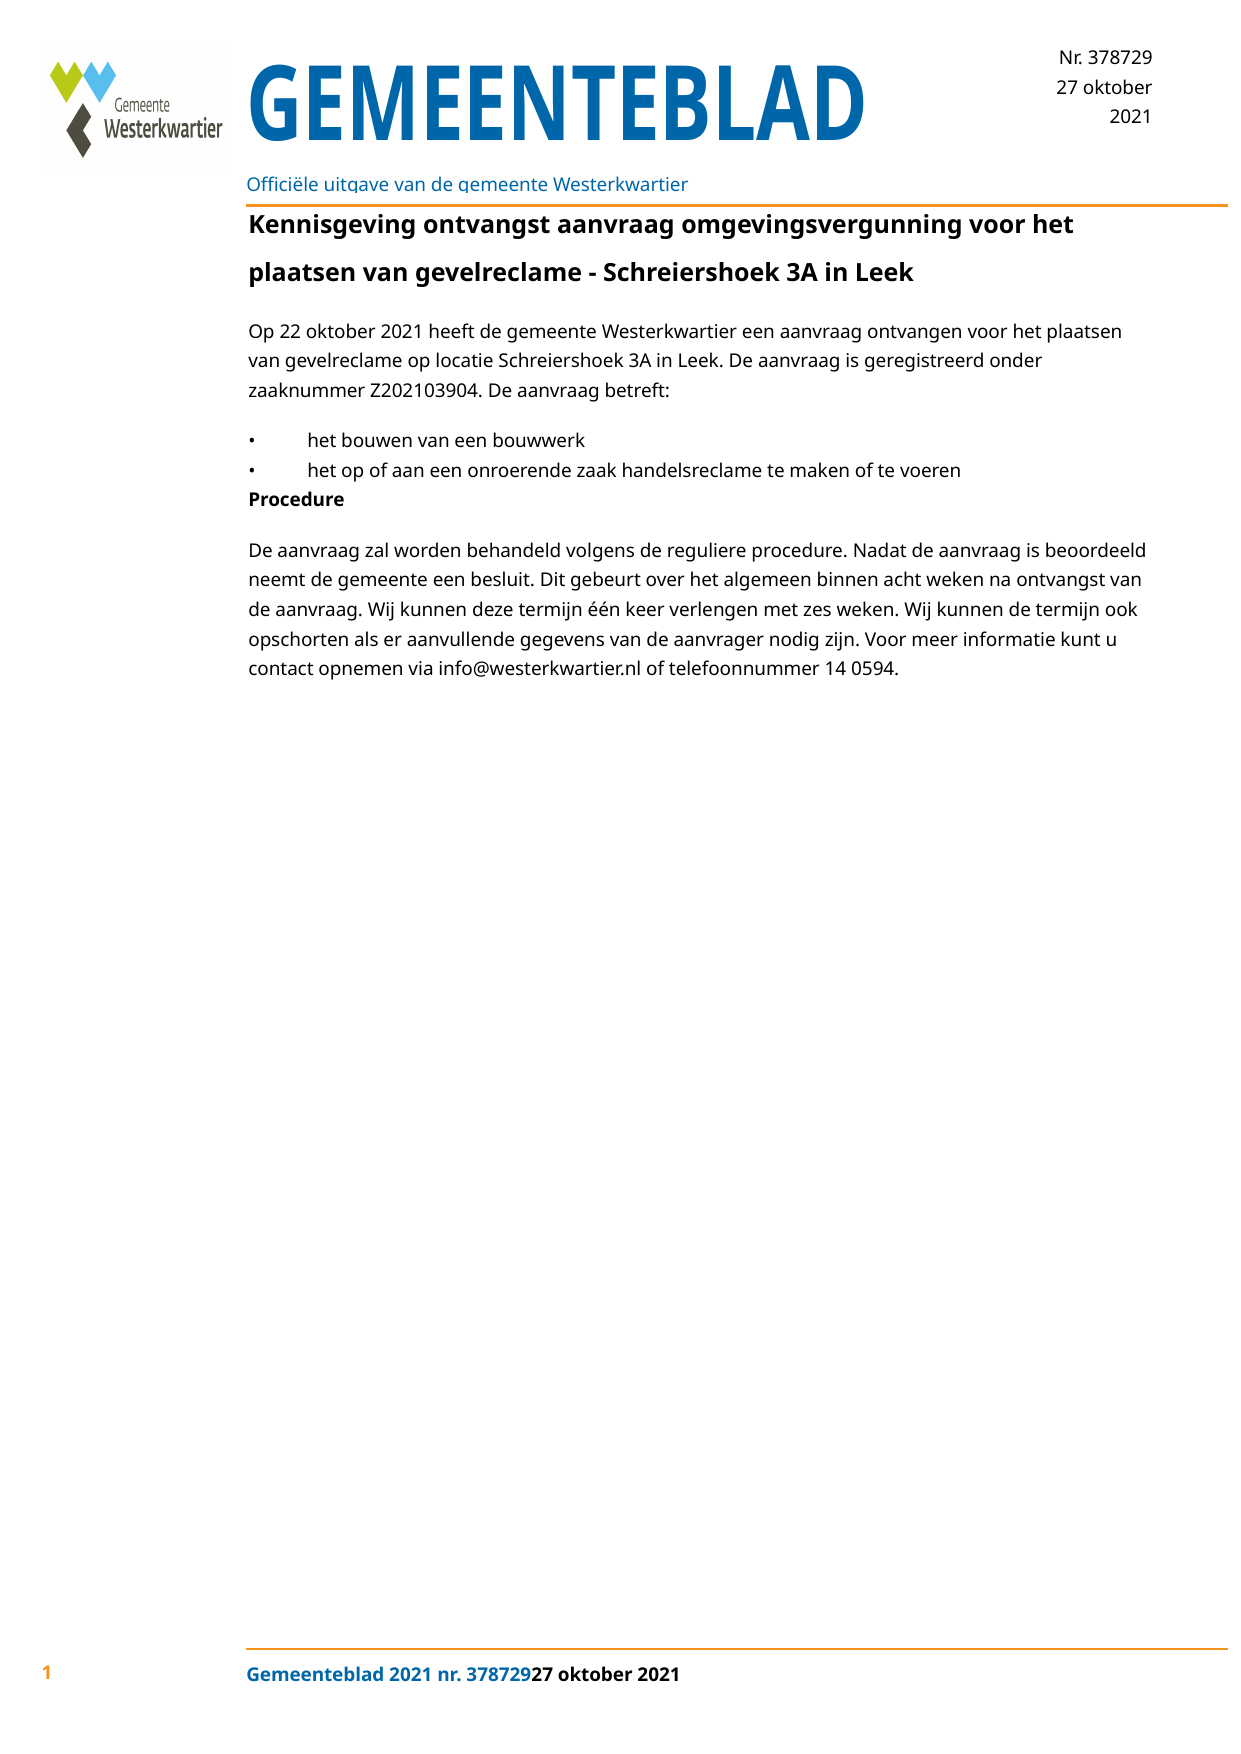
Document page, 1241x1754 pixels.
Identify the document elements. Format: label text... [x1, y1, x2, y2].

list het bouwen van een bouwwerk [248, 427, 1152, 453]
text Kennisgeving ontvangst aanvraag omgevingsvergunning voor het plaatsen van gevelreclame - Schreiershoek 3A in Leek [248, 207, 1152, 288]
picture [41, 47, 231, 172]
text Op 22 oktober 2021 heeft de gemeente Westerkwartier een aanvraag ontvangen voor het plaatsen van gevelreclame op locatie Schreiershoek 3A in Leek. De aanvraag is geregistreerd onder zaaknummer Z202103904. De aanvraag betreft: [248, 318, 1152, 403]
list het op of aan een onroerende zaak handelsreclame te maken of te voeren [248, 457, 1152, 483]
text Procedure [248, 487, 1152, 512]
text De aanvraag zal worden behandeld volgens de reguliere procedure. Nadat de aanvraag is beoordeeld neemt de gemeente een besluit. Dit gebeurt over het algemeen binnen acht weken na ontvangst van de aanvraag. Wij kunnen deze termijn één keer verlengen met zes weken. Wij kunnen de termijn ook opschorten als er aanvullende gegevens van de aanvrager nodig zijn. Voor meer informatie kunt u contact opnemen via info@westerkwartier.nl of telefoonnummer 14 0594. [248, 537, 1152, 681]
